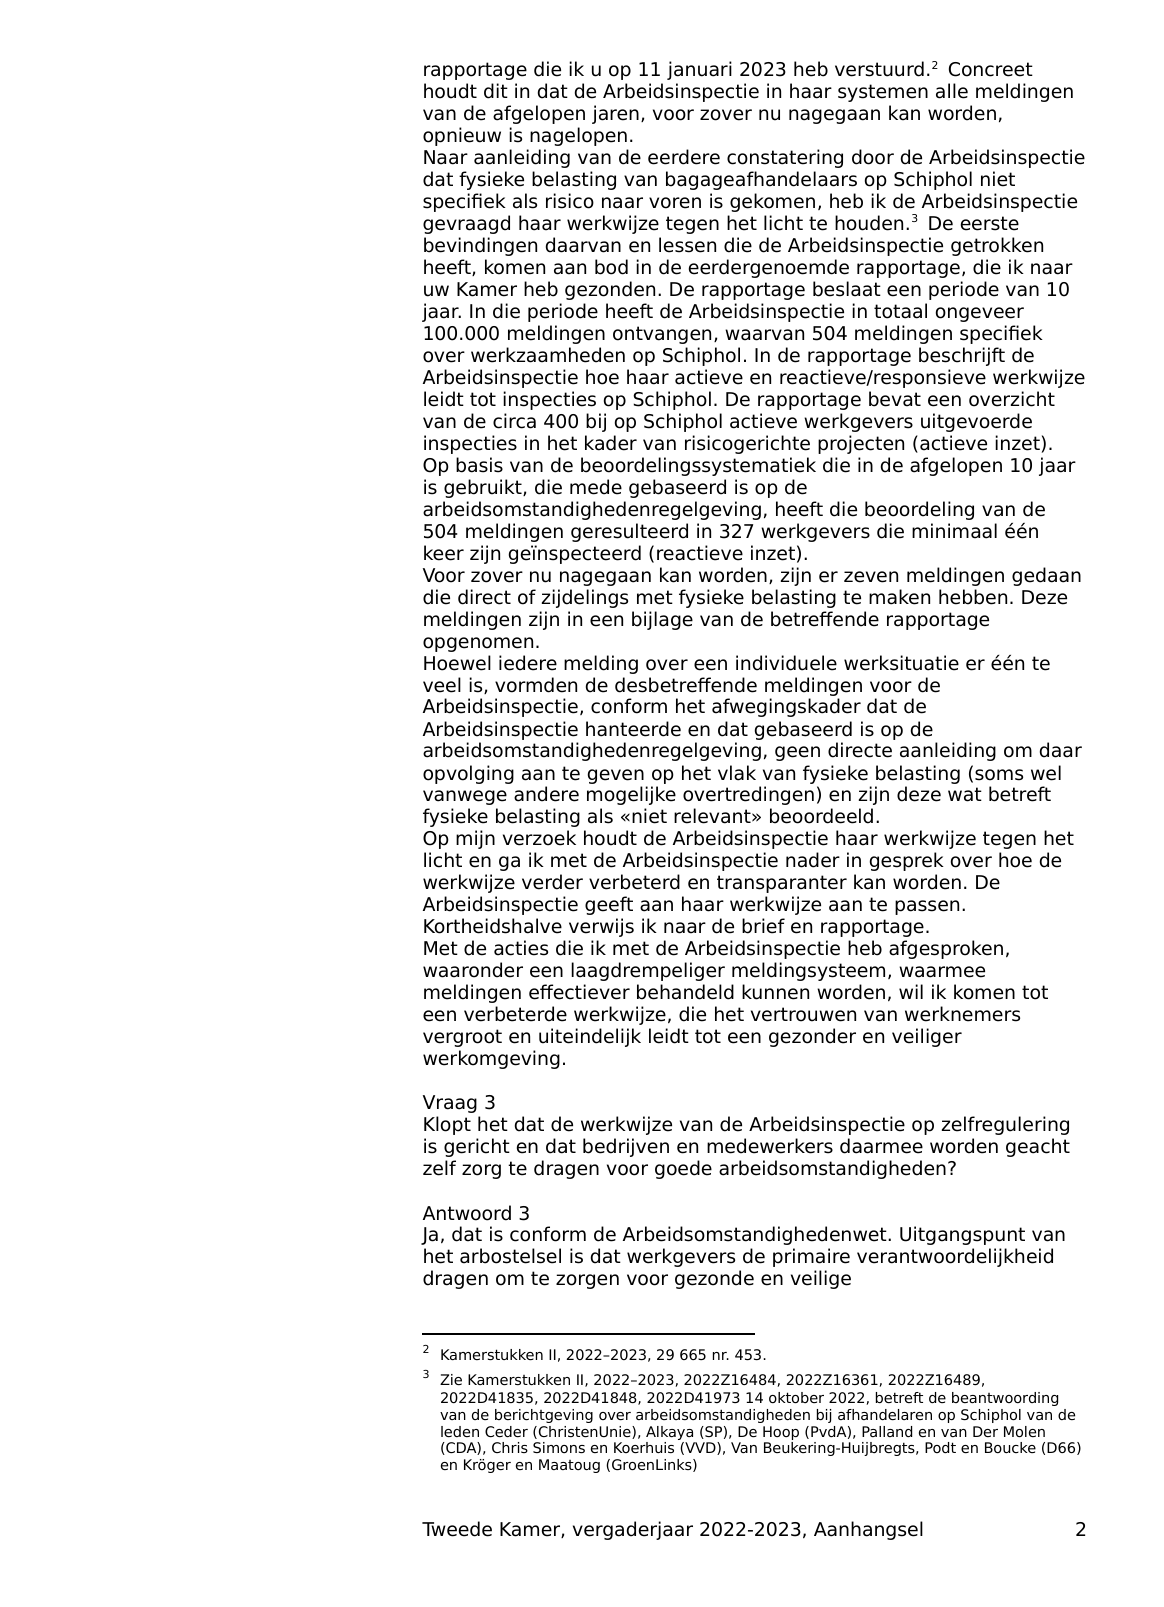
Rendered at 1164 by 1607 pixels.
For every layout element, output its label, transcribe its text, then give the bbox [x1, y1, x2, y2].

text Op mijn verzoek houdt de Arbeidsinspectie haar werkwijze tegen het licht en ga ik met de Arbeidsinspectie nader in gesprek over hoe de werkwijze verder verbeterd en transparanter kan worden. De Arbeidsinspectie geeft aan haar werkwijze aan te passen. Kortheidshalve verwijs ik naar de brief en rapportage. [422, 828, 1087, 938]
text Zie Kamerstukken II, 2022–2023, 2022Z16484, 2022Z16361, 2022Z16489, 2022D41835, 2022D41848, 2022D41973 14 oktober 2022, betreft de beantwoording van de berichtgeving over arbeidsomstandigheden bij afhandelaren op Schiphol van de leden Ceder (ChristenUnie), Alkaya (SP), De Hoop (PvdA), Palland en van Der Molen (CDA), Chris Simons en Koerhuis (VVD), Van Beukering-Huijbregts, Podt en Boucke (D66) en Kröger en Maatoug (GroenLinks) [422, 1368, 1087, 1474]
text Voor zover nu nagegaan kan worden, zijn er zeven meldingen gedaan die direct of zijdelings met fysieke belasting te maken hebben. Deze meldingen zijn in een bijlage van de betreffende rapportage opgenomen. [422, 564, 1087, 652]
text Naar aanleiding van de eerdere constatering door de Arbeidsinspectie dat fysieke belasting van bagageafhandelaars op Schiphol niet specifiek als risico naar voren is gekomen, heb ik de Arbeidsinspectie gevraagd haar werkwijze tegen het licht te houden. De eerste bevindingen daarvan en lessen die de Arbeidsinspectie getrokken heeft, komen aan bod in de eerdergenoemde rapportage, die ik naar uw Kamer heb gezonden. De rapportage beslaat een periode van 10 jaar. In die periode heeft de Arbeidsinspectie in totaal ongeveer 100.000 meldingen ontvangen, waarvan 504 meldingen specifiek over werkzaamheden op Schiphol. In de rapportage beschrijft de Arbeidsinspectie hoe haar actieve en reactieve/responsieve werkwijze leidt tot inspecties op Schiphol. De rapportage bevat een overzicht van de circa 400 bij op Schiphol actieve werkgevers uitgevoerde inspecties in het kader van risicogerichte projecten (actieve inzet). Op basis van de beoordelingssystematiek die in de afgelopen 10 jaar is gebruikt, die mede gebaseerd is op de arbeidsomstandighedenregelgeving, heeft die beoordeling van de 504 meldingen geresulteerd in 327 werkgevers die minimaal één keer zijn geïnspecteerd (reactieve inzet). [422, 147, 1087, 564]
text Met de acties die ik met de Arbeidsinspectie heb afgesproken, waaronder een laagdrempeliger meldingsysteem, waarmee meldingen effectiever behandeld kunnen worden, wil ik komen tot een verbeterde werkwijze, die het vertrouwen van werknemers vergroot en uiteindelijk leidt tot een gezonder en veiliger werkomgeving. [422, 938, 1087, 1070]
text Ja, dat is conform de Arbeidsomstandighedenwet. Uitgangspunt van het arbostelsel is dat werkgevers de primaire verantwoordelijkheid dragen om te zorgen voor gezonde en veilige [422, 1224, 1087, 1290]
text Antwoord 3 [422, 1202, 1087, 1224]
text Klopt het dat de werkwijze van de Arbeidsinspectie op zelfregulering is gericht en dat bedrijven en medewerkers daarmee worden geacht zelf zorg te dragen voor goede arbeidsomstandigheden? [422, 1114, 1087, 1180]
text rapportage die ik u op 11 januari 2023 heb verstuurd. Concreet houdt dit in dat de Arbeidsinspectie in haar systemen alle meldingen van de afgelopen jaren, voor zover nu nagegaan kan worden, opnieuw is nagelopen. [422, 59, 1087, 147]
text Kamerstukken II, 2022–2023, 29 665 nr. 453. [422, 1343, 1087, 1365]
text Vraag 3 [422, 1092, 1087, 1114]
text Hoewel iedere melding over een individuele werksituatie er één te veel is, vormden de desbetreffende meldingen voor de Arbeidsinspectie, conform het afwegingskader dat de Arbeidsinspectie hanteerde en dat gebaseerd is op de arbeidsomstandighedenregelgeving, geen directe aanleiding om daar opvolging aan te geven op het vlak van fysieke belasting (soms wel vanwege andere mogelijke overtredingen) en zijn deze wat betreft fysieke belasting als «niet relevant» beoordeeld. [422, 652, 1087, 828]
